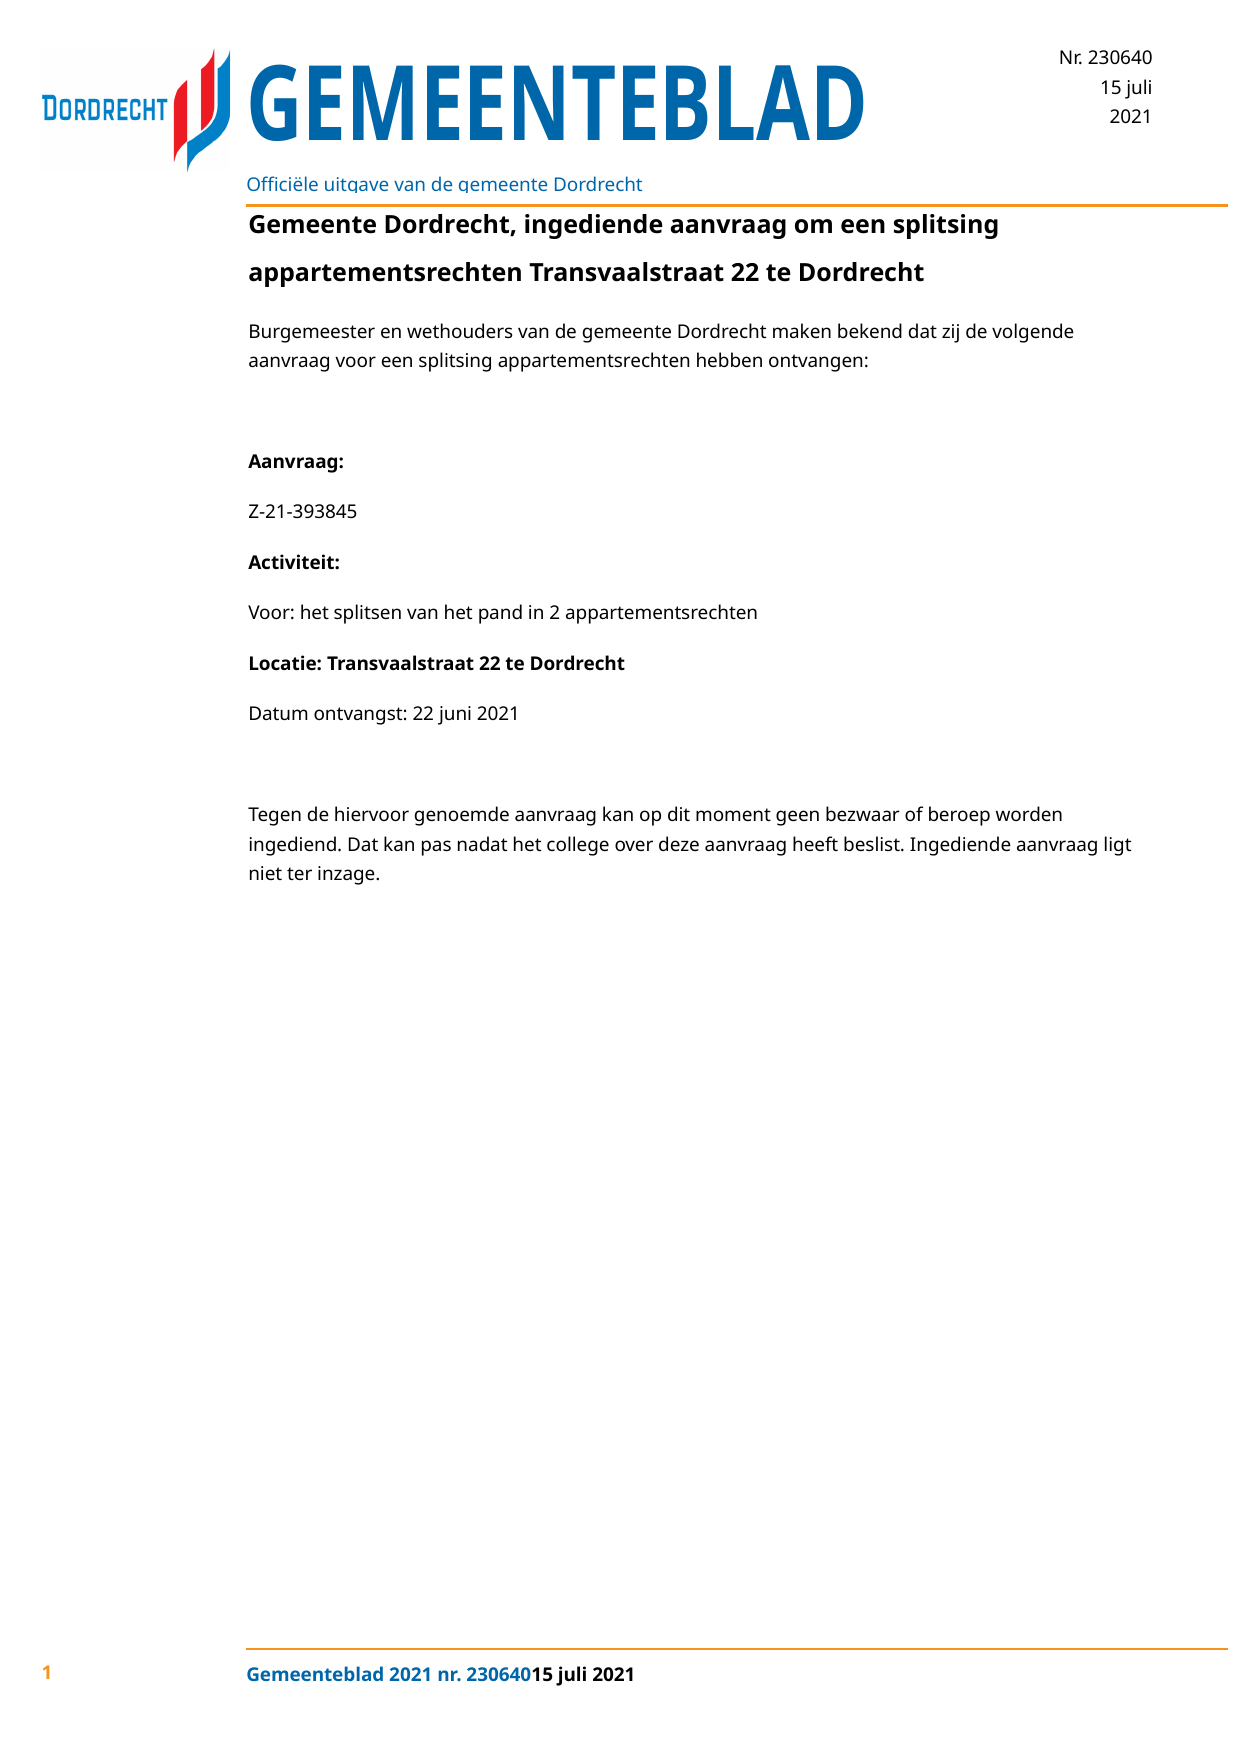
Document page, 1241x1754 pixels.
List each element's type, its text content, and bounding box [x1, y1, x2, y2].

text Locatie: Transvaalstraat 22 te Dordrecht [248, 650, 1152, 676]
text Voor: het splitsen van het pand in 2 appartementsrechten [248, 599, 1152, 625]
text Z-21-393845 [248, 499, 1152, 524]
text Tegen de hiervoor genoemde aanvraag kan op dit moment geen bezwaar of beroep worden ingediend. Dat kan pas nadat het college over deze aanvraag heeft beslist. Ingediende aanvraag ligt niet ter inzage. [248, 801, 1152, 886]
text Aanvraag: [248, 448, 1152, 474]
picture [41, 47, 231, 172]
text Burgemeester en wethouders van de gemeente Dordrecht maken bekend dat zij de volgende aanvraag voor een splitsing appartementsrechten hebben ontvangen: [248, 318, 1152, 373]
text Gemeente Dordrecht, ingediende aanvraag om een splitsing appartementsrechten Transvaalstraat 22 te Dordrecht [248, 207, 1152, 288]
text Activiteit: [248, 549, 1152, 575]
text Datum ontvangst: 22 juni 2021 [248, 700, 1152, 726]
